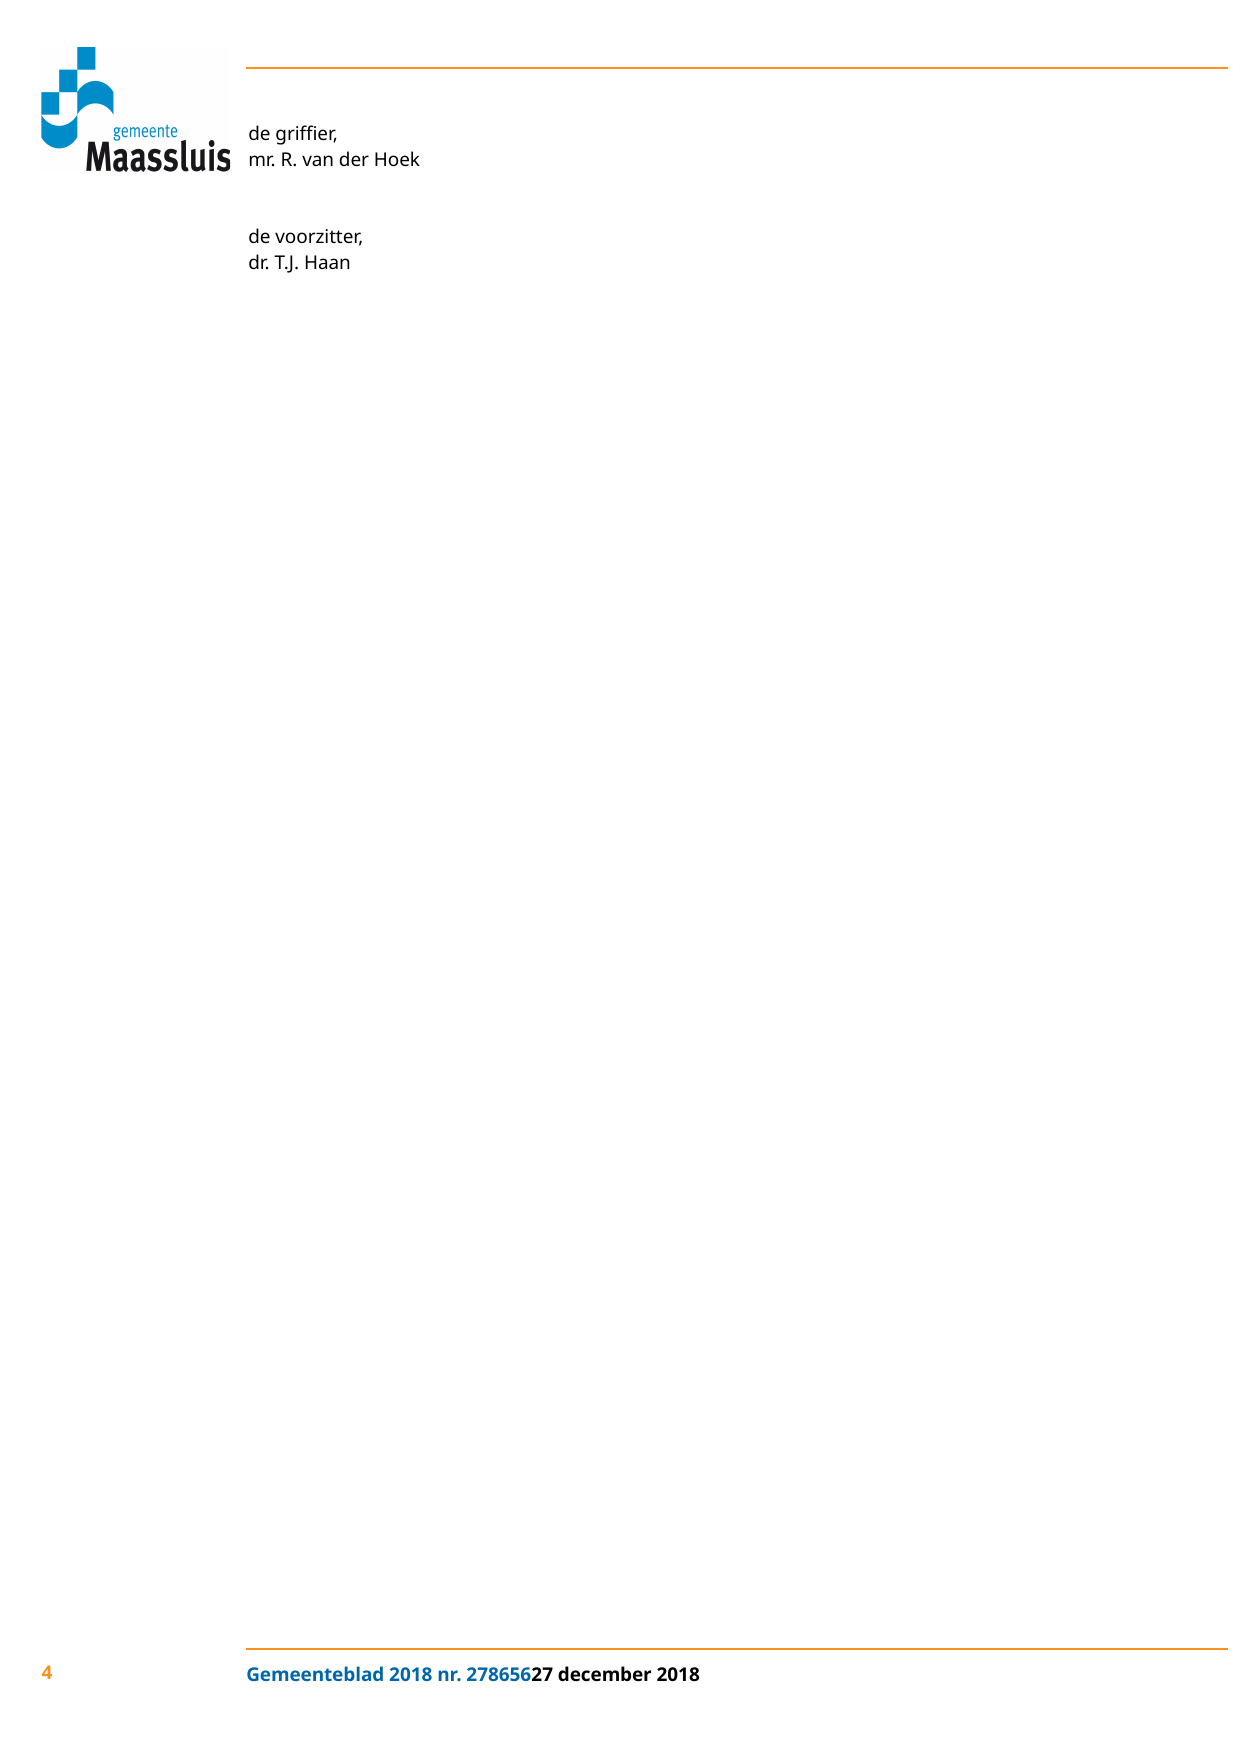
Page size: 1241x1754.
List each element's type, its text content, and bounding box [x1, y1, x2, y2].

picture [41, 47, 77, 92]
picture [41, 47, 231, 172]
text de voorzitter, [248, 223, 1152, 249]
text dr. T.J. Haan [248, 249, 1152, 275]
text mr. R. van der Hoek [248, 146, 1152, 172]
text de griffier, [248, 121, 1152, 146]
